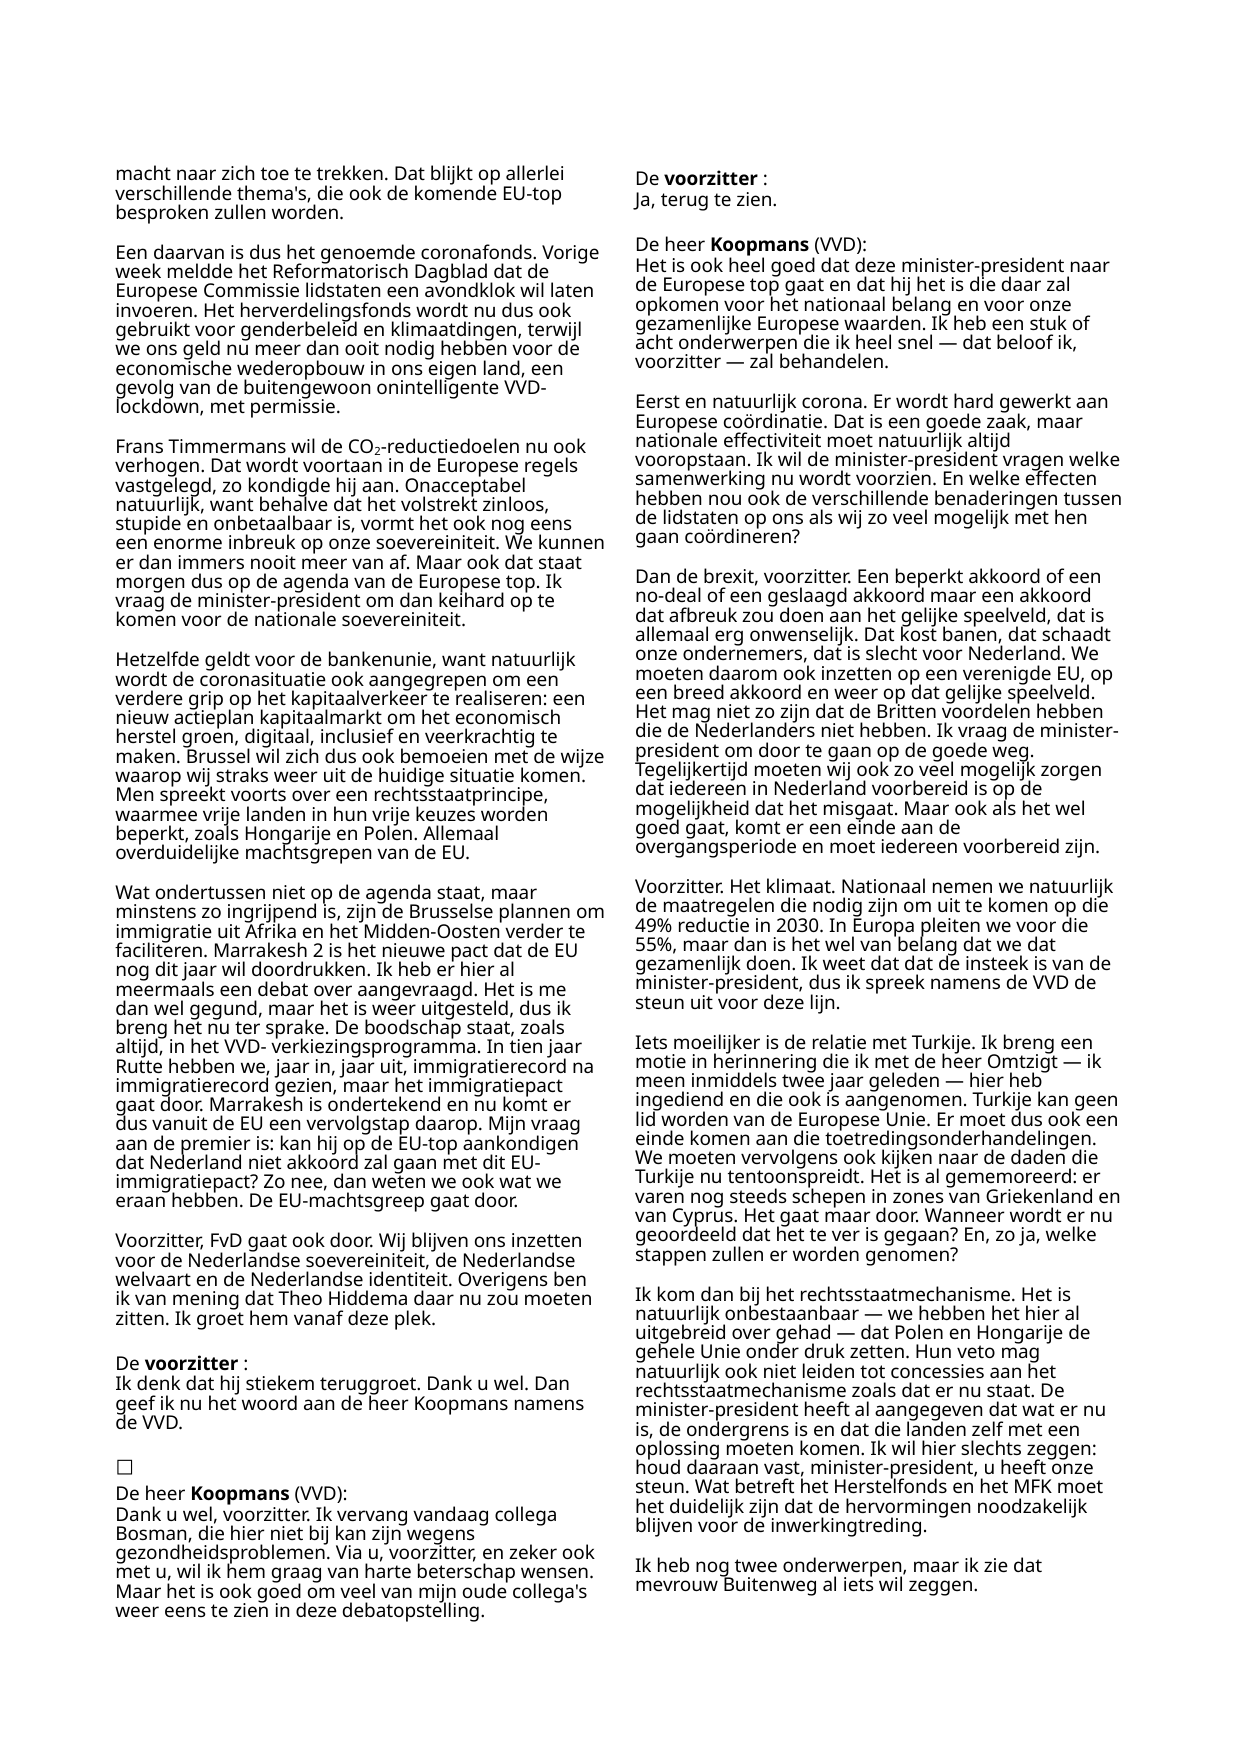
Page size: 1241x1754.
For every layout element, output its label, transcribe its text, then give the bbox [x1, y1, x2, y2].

text Voorzitter. Het klimaat. Nationaal nemen we natuurlijk de maatregelen die nodig zijn om uit te komen op die 49% reductie in 2030. In Europa pleiten we voor die 55%, maar dan is het wel van belang dat we dat gezamenlijk doen. Ik weet dat dat de insteek is van de minister-president, dus ik spreek namens de VVD de steun uit voor deze lijn. [635, 878, 1125, 1013]
text Dan de brexit, voorzitter. Een beperkt akkoord of een no-deal of een geslaagd akkoord maar een akkoord dat afbreuk zou doen aan het gelijke speelveld, dat is allemaal erg onwenselijk. Dat kost banen, dat schaadt onze ondernemers, dat is slecht voor Nederland. We moeten daarom ook inzetten op een verenigde EU, op een breed akkoord en weer op dat gelijke speelveld. Het mag niet zo zijn dat de Britten voordelen hebben die de Nederlanders niet hebben. Ik vraag de minister-president om door te gaan op de goede weg. Tegelijkertijd moeten wij ook zo veel mogelijk zorgen dat iedereen in Nederland voorbereid is op de mogelijkheid dat het misgaat. Maar ook als het wel goed gaat, komt er een einde aan de overgangsperiode en moet iedereen voorbereid zijn. [635, 568, 1125, 857]
text Het is ook heel goed dat deze minister-president naar de Europese top gaat en dat hij het is die daar zal opkomen voor het nationaal belang en voor onze gezamenlijke Europese waarden. Ik heb een stuk of acht onderwerpen die ik heel snel — dat beloof ik, voorzitter — zal behandelen. [635, 257, 1125, 373]
text De voorzitter : [635, 165, 1125, 191]
text Ja, terug te zien. [635, 191, 1125, 210]
text Dank u wel, voorzitter. Ik vervang vandaag collega Bosman, die hier niet bij kan zijn wegens gezondheidsproblemen. Via u, voorzitter, en zeker ook met u, wil ik hem graag van harte beterschap wensen. Maar het is ook goed om veel van mijn oude collega's weer eens te zien in deze debatopstelling. [115, 1506, 605, 1621]
text Ik denk dat hij stiekem teruggroet. Dank u wel. Dan geef ik nu het woord aan de heer Koopmans namens de VVD. [115, 1375, 605, 1433]
text Eerst en natuurlijk corona. Er wordt hard gewerkt aan Europese coördinatie. Dat is een goede zaak, maar nationale effectiviteit moet natuurlijk altijd vooropstaan. Ik wil de minister-president vragen welke samenwerking nu wordt voorzien. En welke effecten hebben nou ook de verschillende benaderingen tussen de lidstaten op ons als wij zo veel mogelijk met hen gaan coördineren? [635, 393, 1125, 547]
text Iets moeilijker is de relatie met Turkije. Ik breng een motie in herinnering die ik met de heer Omtzigt — ik meen inmiddels twee jaar geleden — hier heb ingediend en die ook is aangenomen. Turkije kan geen lid worden van de Europese Unie. Er moet dus ook een einde komen aan die toetredingsonderhandelingen. We moeten vervolgens ook kijken naar de daden die Turkije nu tentoonspreidt. Het is al gememoreerd: er varen nog steeds schepen in zones van Griekenland en van Cyprus. Het gaat maar door. Wanneer wordt er nu geoordeeld dat het te ver is gegaan? En, zo ja, welke stappen zullen er worden genomen? [635, 1034, 1125, 1265]
text Voorzitter, FvD gaat ook door. Wij blijven ons inzetten voor de Nederlandse soevereiniteit, de Nederlandse welvaart en de Nederlandse identiteit. Overigens ben ik van mening dat Theo Hiddema daar nu zou moeten zitten. Ik groet hem vanaf deze plek. [115, 1232, 605, 1329]
text Wat ondertussen niet op de agenda staat, maar minstens zo ingrijpend is, zijn de Brusselse plannen om immigratie uit Afrika en het Midden-Oosten verder te faciliteren. Marrakesh 2 is het nieuwe pact dat de EU nog dit jaar wil doordrukken. Ik heb er hier al meermaals een debat over aangevraagd. Het is me dan wel gegund, maar het is weer uitgesteld, dus ik breng het nu ter sprake. De boodschap staat, zoals altijd, in het VVD- verkiezingsprogramma. In tien jaar Rutte hebben we, jaar in, jaar uit, immigratierecord na immigratierecord gezien, maar het immigratiepact gaat door. Marrakesh is ondertekend en nu komt er dus vanuit de EU een vervolgstap daarop. Mijn vraag aan de premier is: kan hij op de EU-top aankondigen dat Nederland niet akkoord zal gaan met dit EU-immigratiepact? Zo nee, dan weten we ook wat we eraan hebben. De EU-machtsgreep gaat door. [115, 884, 605, 1212]
text De heer Koopmans (VVD): [635, 231, 1125, 257]
text Een daarvan is dus het genoemde coronafonds. Vorige week meldde het Reformatorisch Dagblad dat de Europese Commissie lidstaten een avondklok wil laten invoeren. Het herverdelingsfonds wordt nu dus ook gebruikt voor genderbeleid en klimaatdingen, terwijl we ons geld nu meer dan ooit nodig hebben voor de economische wederopbouw in ons eigen land, een gevolg van de buitengewoon onintelligente VVD-lockdown, met permissie. [115, 244, 605, 417]
text Ik kom dan bij het rechtsstaatmechanisme. Het is natuurlijk onbestaanbaar — we hebben het hier al uitgebreid over gehad — dat Polen en Hongarije de gehele Unie onder druk zetten. Hun veto mag natuurlijk ook niet leiden tot concessies aan het rechtsstaatmechanisme zoals dat er nu staat. De minister-president heeft al aangegeven dat wat er nu is, de ondergrens is en dat die landen zelf met een oplossing moeten komen. Ik wil hier slechts zeggen: houd daaraan vast, minister-president, u heeft onze steun. Wat betreft het Herstelfonds en het MFK moet het duidelijk zijn dat de hervormingen noodzakelijk blijven voor de inwerkingtreding. [635, 1286, 1125, 1536]
text Frans Timmermans wil de CO2-reductiedoelen nu ook verhogen. Dat wordt voortaan in de Europese regels vastgelegd, zo kondigde hij aan. Onacceptabel natuurlijk, want behalve dat het volstrekt zinloos, stupide en onbetaalbaar is, vormt het ook nog eens een enorme inbreuk op onze soevereiniteit. We kunnen er dan immers nooit meer van af. Maar ook dat staat morgen dus op de agenda van de Europese top. Ik vraag de minister-president om dan keihard op te komen voor de nationale soevereiniteit. [115, 438, 605, 631]
text Ik heb nog twee onderwerpen, maar ik zie dat mevrouw Buitenweg al iets wil zeggen. [635, 1557, 1125, 1595]
text ⬜ [115, 1454, 605, 1480]
text De voorzitter : [115, 1350, 605, 1375]
text De heer Koopmans (VVD): [115, 1480, 605, 1506]
text macht naar zich toe te trekken. Dat blijkt op allerlei verschillende thema's, die ook de komende EU-top besproken zullen worden. [115, 165, 605, 223]
text Hetzelfde geldt voor de bankenunie, want natuurlijk wordt de coronasituatie ook aangegrepen om een verdere grip op het kapitaalverkeer te realiseren: een nieuw actieplan kapitaalmarkt om het economisch herstel groen, digitaal, inclusief en veerkrachtig te maken. Brussel wil zich dus ook bemoeien met de wijze waarop wij straks weer uit de huidige situatie komen. Men spreekt voorts over een rechtsstaatprincipe, waarmee vrije landen in hun vrije keuzes worden beperkt, zoals Hongarije en Polen. Allemaal overduidelijke machtsgrepen van de EU. [115, 651, 605, 863]
